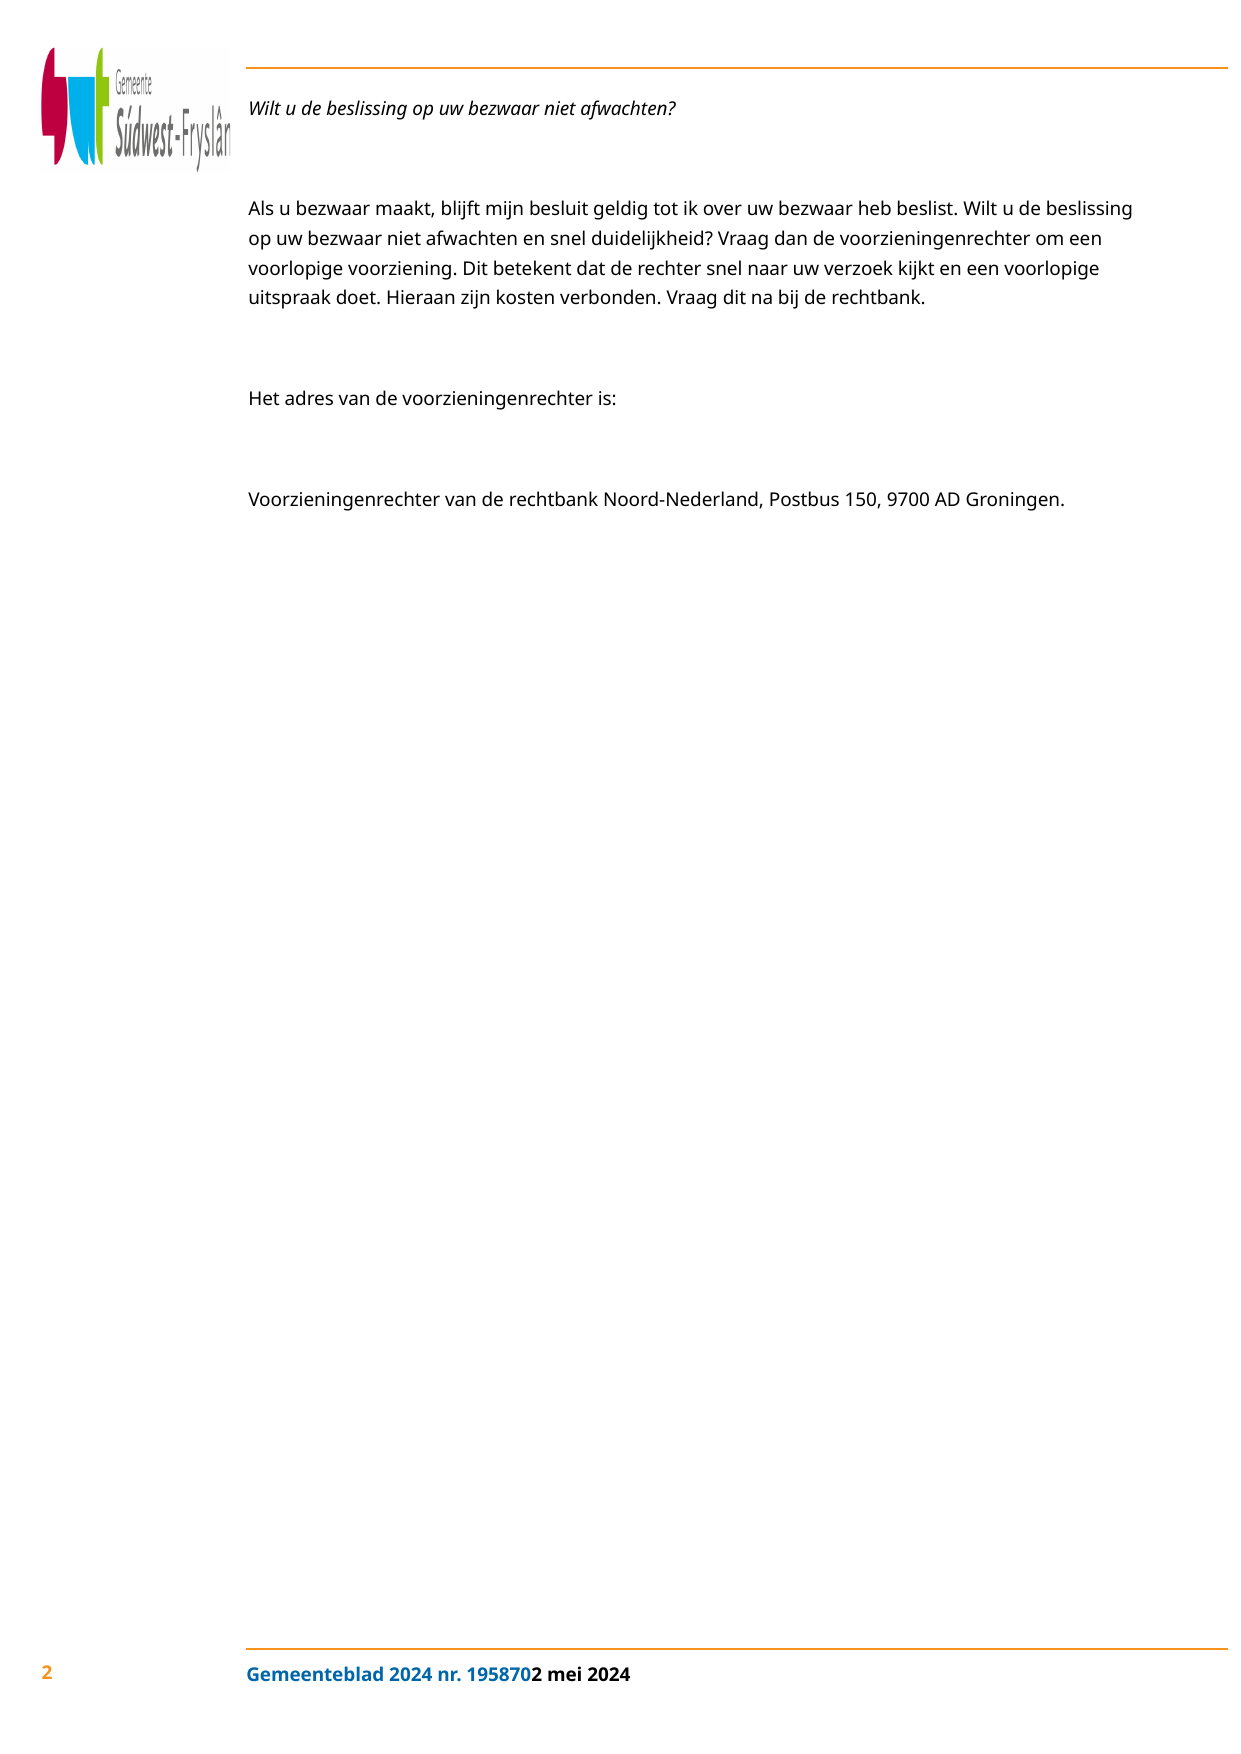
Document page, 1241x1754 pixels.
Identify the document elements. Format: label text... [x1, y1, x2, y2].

text Als u bezwaar maakt, blijft mijn besluit geldig tot ik over uw bezwaar heb beslist. Wilt u de beslissing op uw bezwaar niet afwachten en snel duidelijkheid? Vraag dan de voorzieningenrechter om een voorlopige voorziening. Dit betekent dat de rechter snel naar uw verzoek kijkt en een voorlopige uitspraak doet. Hieraan zijn kosten verbonden. Vraag dit na bij de rechtbank. [248, 196, 1152, 310]
picture [41, 47, 231, 172]
text Het adres van de voorzieningenrechter is: [248, 385, 1152, 411]
text Voorzieningenrechter van de rechtbank Noord-Nederland, Postbus 150, 9700 AD Groningen. [248, 486, 1152, 512]
text Wilt u de beslissing op uw bezwaar niet afwachten? [248, 95, 1152, 121]
